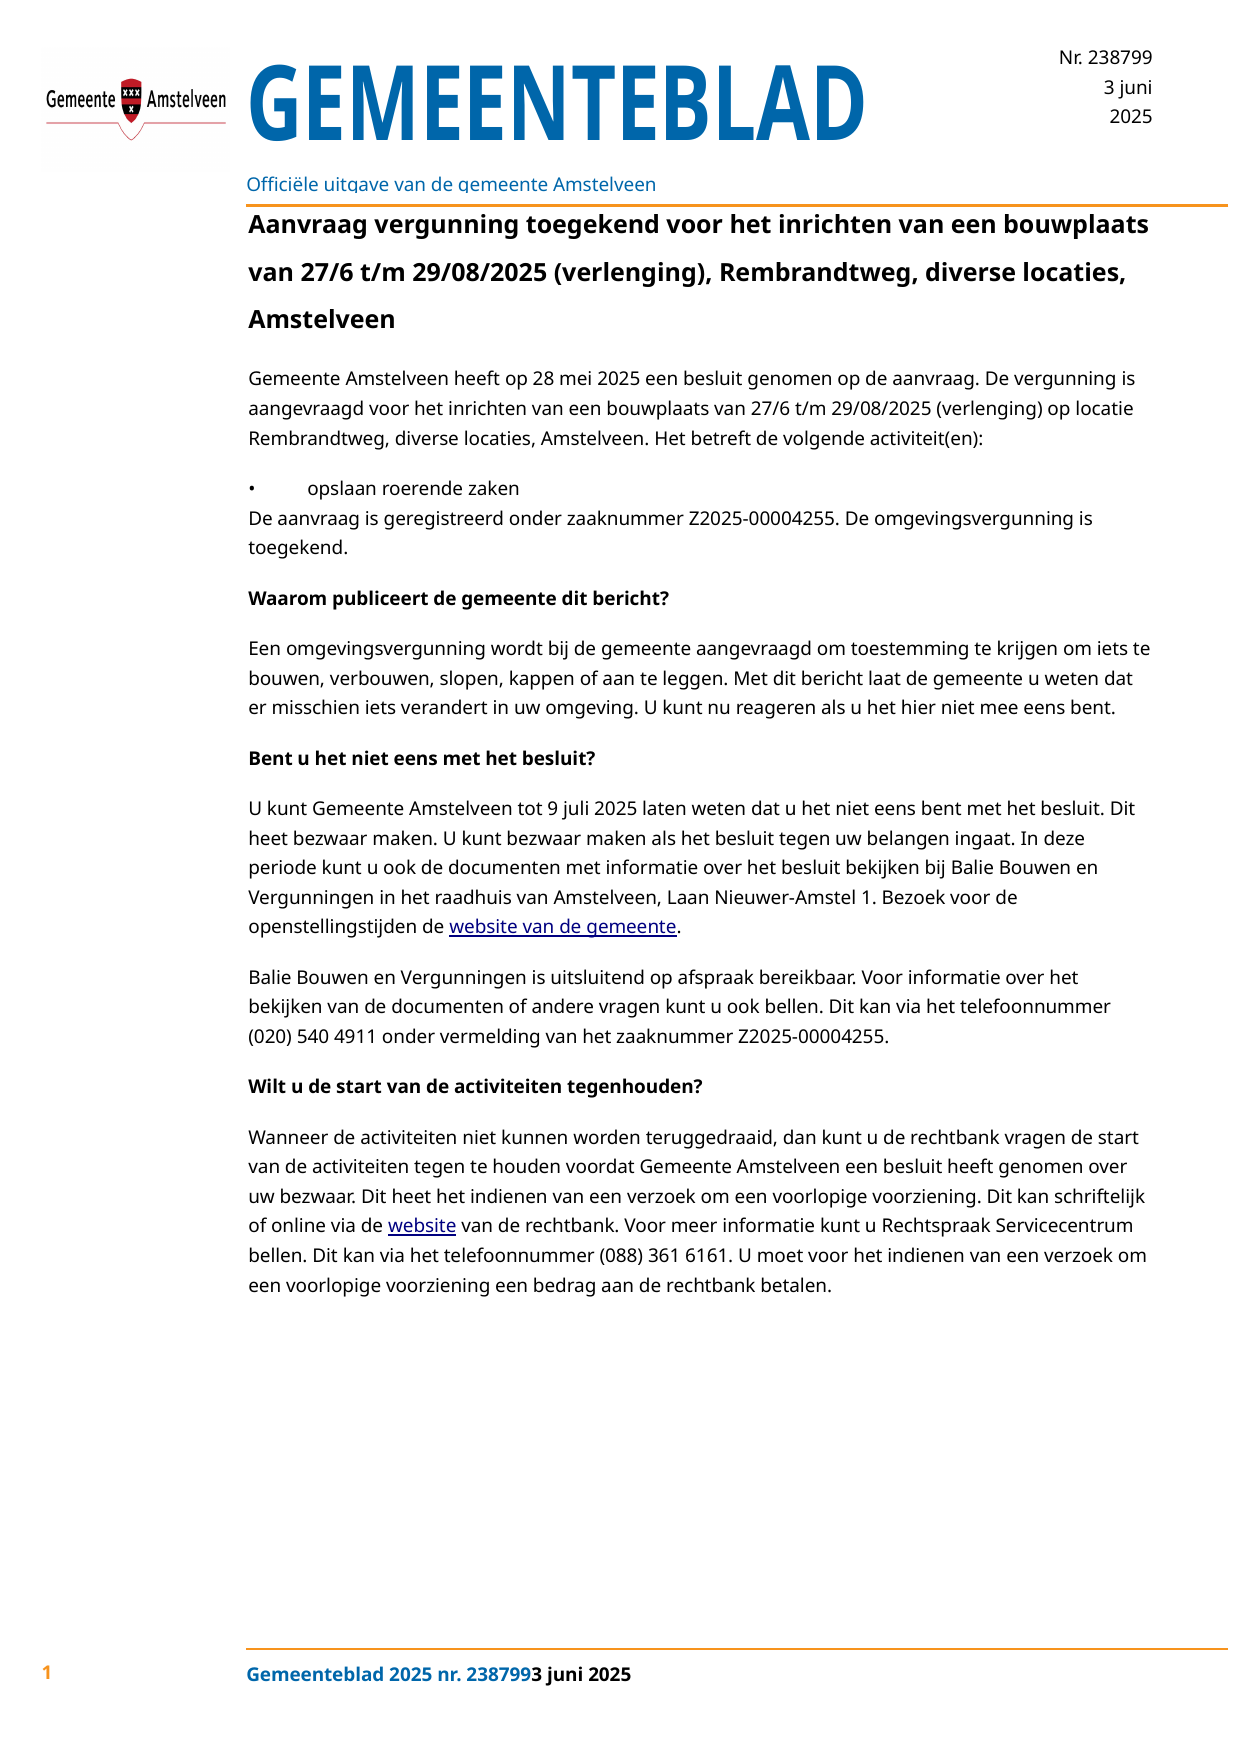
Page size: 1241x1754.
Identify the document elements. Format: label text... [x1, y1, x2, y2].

text Waarom publiceert de gemeente dit bericht? [248, 585, 1152, 610]
text U kunt Gemeente Amstelveen tot 9 juli 2025 laten weten dat u het niet eens bent met het besluit. Dit heet bezwaar maken. U kunt bezwaar maken als het besluit tegen uw belangen ingaat. In deze periode kunt u ook de documenten met informatie over het besluit bekijken bij Balie Bouwen en Vergunningen in het raadhuis van Amstelveen, Laan Nieuwer-Amstel 1. Bezoek voor de openstellingstijden de website van de gemeente. [248, 795, 1152, 939]
picture [41, 47, 231, 172]
text Bent u het niet eens met het besluit? [248, 745, 1152, 770]
text Een omgevingsvergunning wordt bij de gemeente aangevraagd om toestemming te krijgen om iets te bouwen, verbouwen, slopen, kappen of aan te leggen. Met dit bericht laat de gemeente u weten dat er misschien iets verandert in uw omgeving. U kunt nu reageren als u het hier niet mee eens bent. [248, 635, 1152, 720]
text Aanvraag vergunning toegekend voor het inrichten van een bouwplaats van 27/6 t/m 29/08/2025 (verlenging), Rembrandtweg, diverse locaties, Amstelveen [248, 207, 1152, 336]
text Balie Bouwen en Vergunningen is uitsluitend op afspraak bereikbaar. Voor informatie over het bekijken van de documenten of andere vragen kunt u ook bellen. Dit kan via het telefoonnummer (020) 540 4911 onder vermelding van het zaaknummer Z2025-00004255. [248, 964, 1152, 1049]
text Wanneer de activiteiten niet kunnen worden teruggedraaid, dan kunt u de rechtbank vragen de start van de activiteiten tegen te houden voordat Gemeente Amstelveen een besluit heeft genomen over uw bezwaar. Dit heet het indienen van een verzoek om een voorlopige voorziening. Dit kan schriftelijk of online via de website van de rechtbank. Voor meer informatie kunt u Rechtspraak Servicecentrum bellen. Dit kan via het telefoonnummer (088) 361 6161. U moet voor het indienen van een verzoek om een voorlopige voorziening een bedrag aan de rechtbank betalen. [248, 1124, 1152, 1297]
list opslaan roerende zaken [248, 475, 1152, 501]
text Wilt u de start van de activiteiten tegenhouden? [248, 1073, 1152, 1099]
text Gemeente Amstelveen heeft op 28 mei 2025 een besluit genomen op de aanvraag. De vergunning is aangevraagd voor het inrichten van een bouwplaats van 27/6 t/m 29/08/2025 (verlenging) op locatie Rembrandtweg, diverse locaties, Amstelveen. Het betreft de volgende activiteit(en): [248, 366, 1152, 450]
text De aanvraag is geregistreerd onder zaaknummer Z2025-00004255. De omgevingsvergunning is toegekend. [248, 505, 1152, 560]
